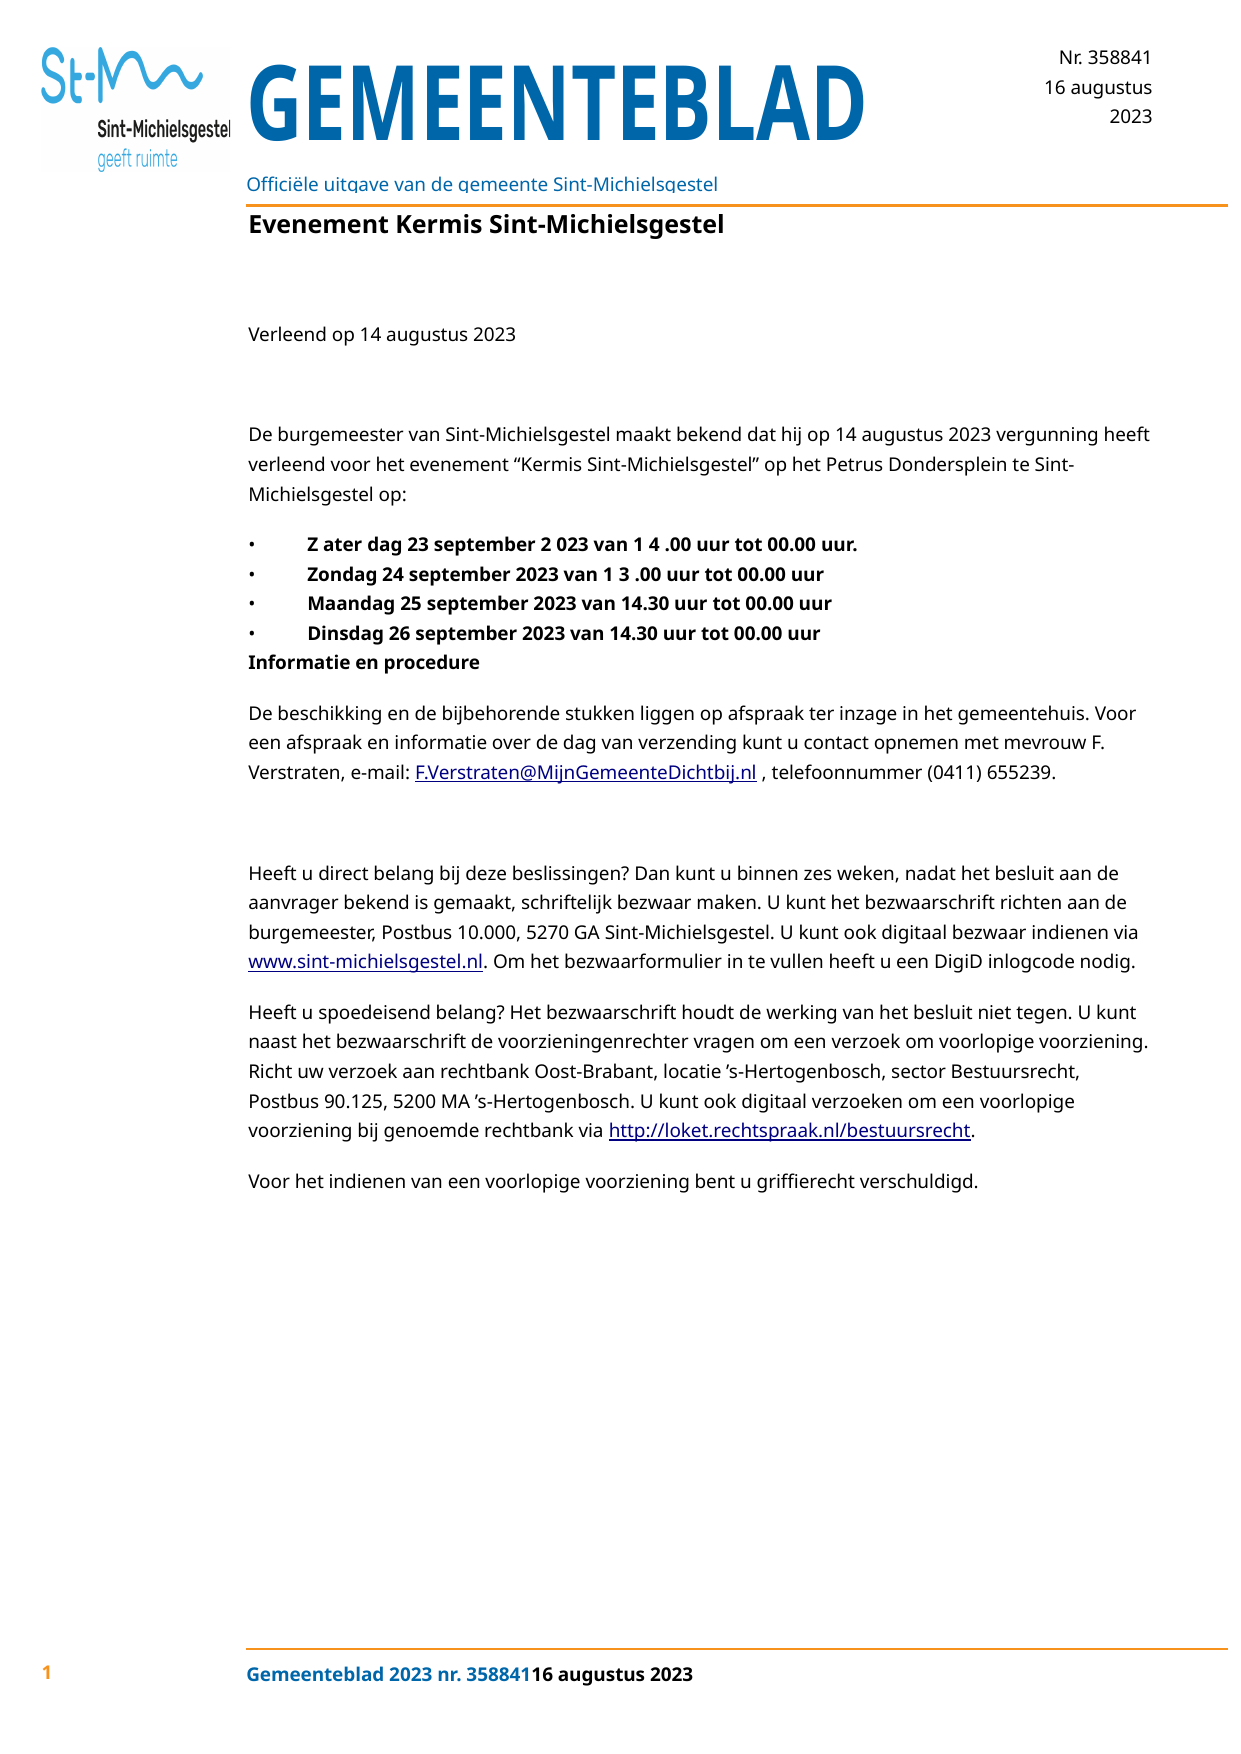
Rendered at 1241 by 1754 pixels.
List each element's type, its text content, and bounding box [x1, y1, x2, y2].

text Voor het indienen van een voorlopige voorziening bent u griffierecht verschuldigd. [248, 1168, 1152, 1193]
list Maandag 25 september 2023 van 14.30 uur tot 00.00 uur [248, 590, 1152, 616]
text Evenement Kermis Sint-Michielsgestel [248, 207, 1152, 241]
text De burgemeester van Sint-Michielsgestel maakt bekend dat hij op 14 augustus 2023 vergunning heeft verleend voor het evenement “Kermis Sint-Michielsgestel” op het Petrus Dondersplein te Sint-Michielsgestel op: [248, 422, 1152, 506]
list Z ater dag 23 september 2 023 van 1 4 .00 uur tot 00.00 uur. [248, 531, 1152, 557]
text Verleend op 14 augustus 2023 [248, 321, 1152, 346]
text Heeft u spoedeisend belang? Het bezwaarschrift houdt de werking van het besluit niet tegen. U kunt naast het bezwaarschrift de voorzieningenrechter vragen om een verzoek om voorlopige voorziening. Richt uw verzoek aan rechtbank Oost-Brabant, locatie ’s-Hertogenbosch, sector Bestuursrecht, Postbus 90.125, 5200 MA ’s-Hertogenbosch. U kunt ook digitaal verzoeken om een voorlopige voorziening bij genoemde rechtbank via http://loket.rechtspraak.nl/bestuursrecht. [248, 999, 1152, 1143]
list Zondag 24 september 2023 van 1 3 .00 uur tot 00.00 uur [248, 561, 1152, 586]
picture [41, 47, 231, 172]
text De beschikking en de bijbehorende stukken liggen op afspraak ter inzage in het gemeentehuis. Voor een afspraak en informatie over de dag van verzending kunt u contact opnemen met mevrouw F. Verstraten, e-mail: F.Verstraten@MijnGemeenteDichtbij.nl , telefoonnummer (0411) 655239. [248, 700, 1152, 785]
text Informatie en procedure [248, 649, 1152, 675]
text Heeft u direct belang bij deze beslissingen? Dan kunt u binnen zes weken, nadat het besluit aan de aanvrager bekend is gemaakt, schriftelijk bezwaar maken. U kunt het bezwaarschrift richten aan de burgemeester, Postbus 10.000, 5270 GA Sint-Michielsgestel. U kunt ook digitaal bezwaar indienen via www.sint-michielsgestel.nl. Om het bezwaarformulier in te vullen heeft u een DigiD inlogcode nodig. [248, 860, 1152, 974]
list Dinsdag 26 september 2023 van 14.30 uur tot 00.00 uur [248, 620, 1152, 646]
